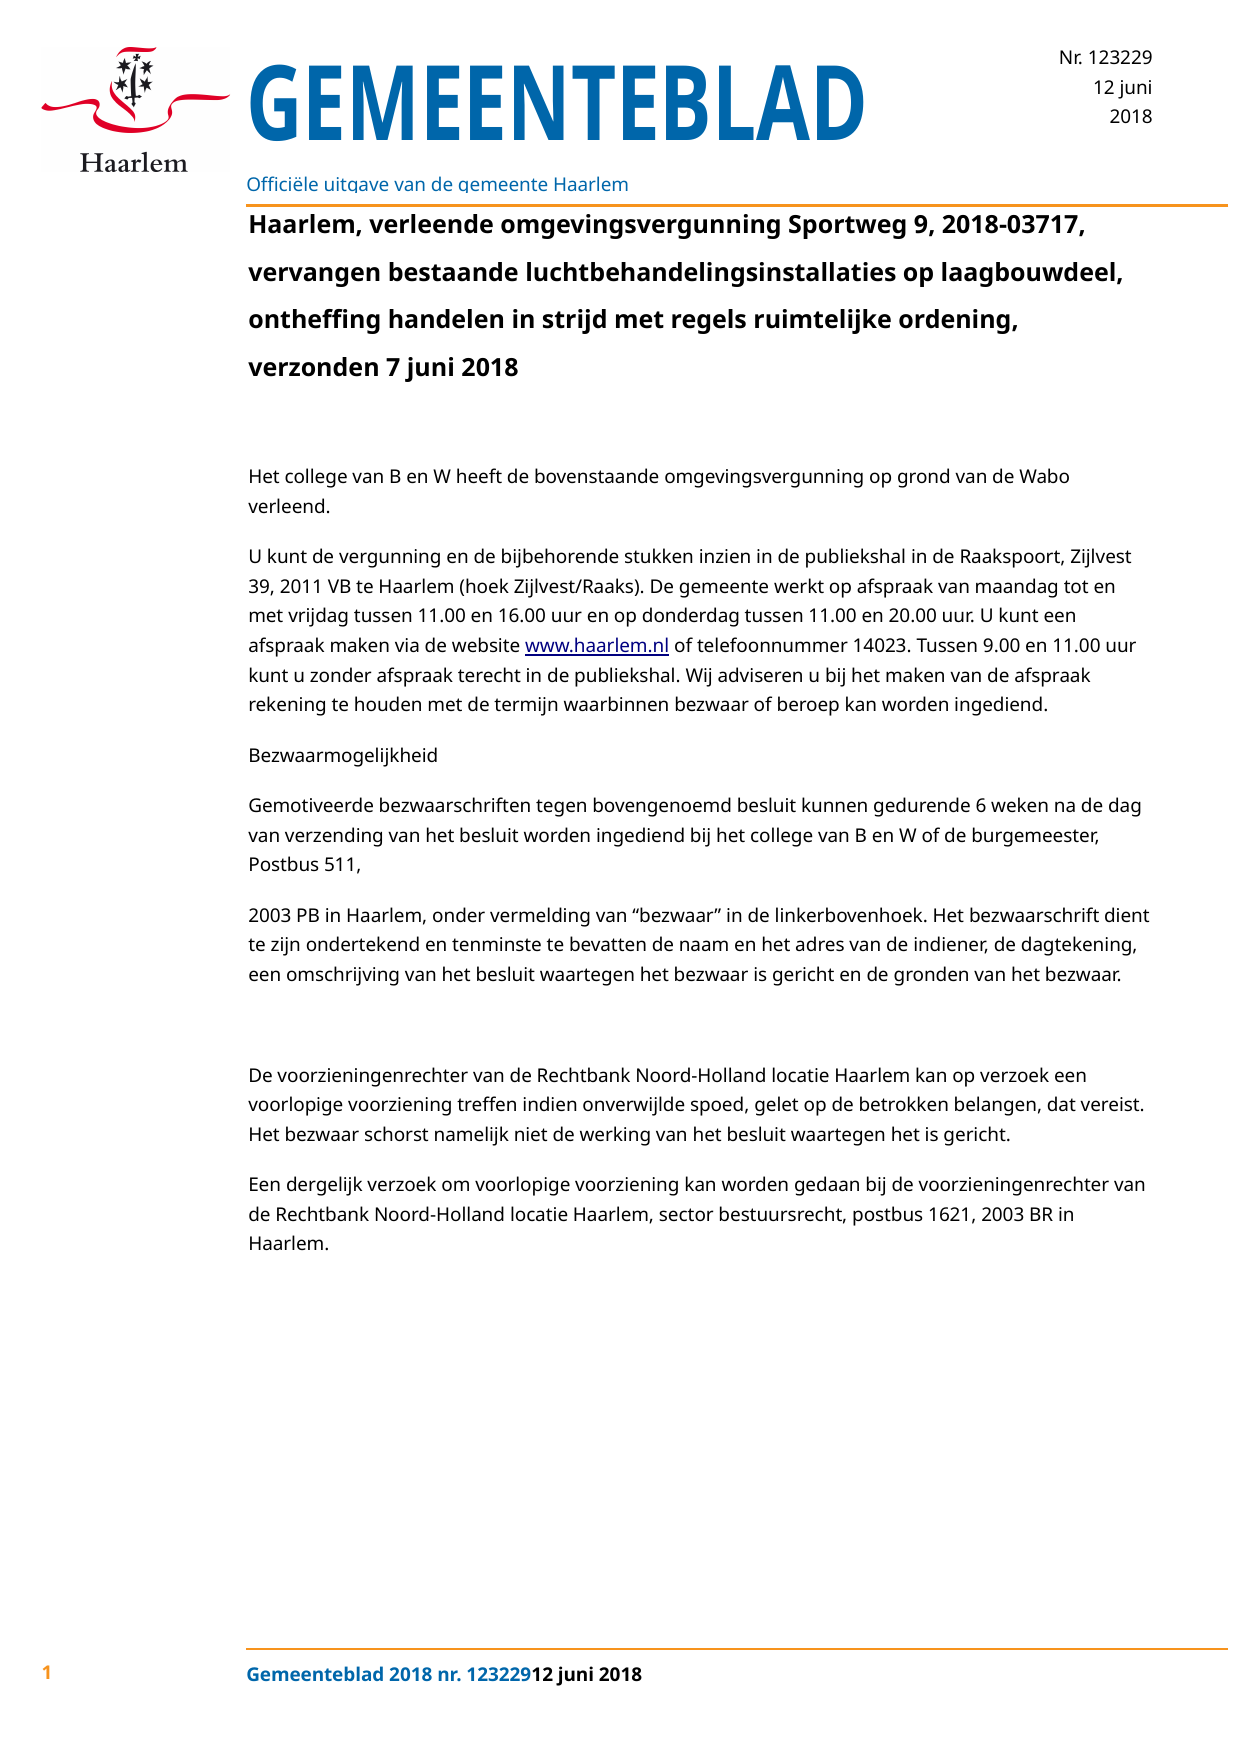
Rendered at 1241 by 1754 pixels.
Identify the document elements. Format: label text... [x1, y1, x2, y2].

text Bezwaarmogelijkheid [248, 742, 1152, 768]
text Een dergelijk verzoek om voorlopige voorziening kan worden gedaan bij de voorzieningenrechter van de Rechtbank Noord-Holland locatie Haarlem, sector bestuursrecht, postbus 1621, 2003 BR in Haarlem. [248, 1171, 1152, 1256]
text Haarlem, verleende omgevingsvergunning Sportweg 9, 2018-03717, vervangen bestaande luchtbehandelingsinstallaties op laagbouwdeel, ontheffing handelen in strijd met regels ruimtelijke ordening, verzonden 7 juni 2018 [248, 207, 1152, 384]
text 2003 PB in Haarlem, onder vermelding van “bezwaar” in de linkerbovenhoek. Het bezwaarschrift dient te zijn ondertekend en tenminste te bevatten de naam en het adres van de indiener, de dagtekening, een omschrijving van het besluit waartegen het bezwaar is gericht en de gronden van het bezwaar. [248, 902, 1152, 987]
picture [41, 47, 231, 172]
text U kunt de vergunning en de bijbehorende stukken inzien in de publiekshal in de Raakspoort, Zijlvest 39, 2011 VB te Haarlem (hoek Zijlvest/Raaks). De gemeente werkt op afspraak van maandag tot en met vrijdag tussen 11.00 en 16.00 uur en op donderdag tussen 11.00 en 20.00 uur. U kunt een afspraak maken via de website www.haarlem.nl of telefoonnummer 14023. Tussen 9.00 en 11.00 uur kunt u zonder afspraak terecht in de publiekshal. Wij adviseren u bij het maken van de afspraak rekening te houden met de termijn waarbinnen bezwaar of beroep kan worden ingediend. [248, 543, 1152, 717]
text De voorzieningenrechter van de Rechtbank Noord-Holland locatie Haarlem kan op verzoek een voorlopige voorziening treffen indien onverwijlde spoed, gelet op de betrokken belangen, dat vereist. Het bezwaar schorst namelijk niet de werking van het besluit waartegen het is gericht. [248, 1062, 1152, 1147]
text Gemotiveerde bezwaarschriften tegen bovengenoemd besluit kunnen gedurende 6 weken na de dag van verzending van het besluit worden ingediend bij het college van B en W of de burgemeester, Postbus 511, [248, 792, 1152, 877]
text Het college van B en W heeft de bovenstaande omgevingsvergunning op grond van de Wabo verleend. [248, 463, 1152, 519]
